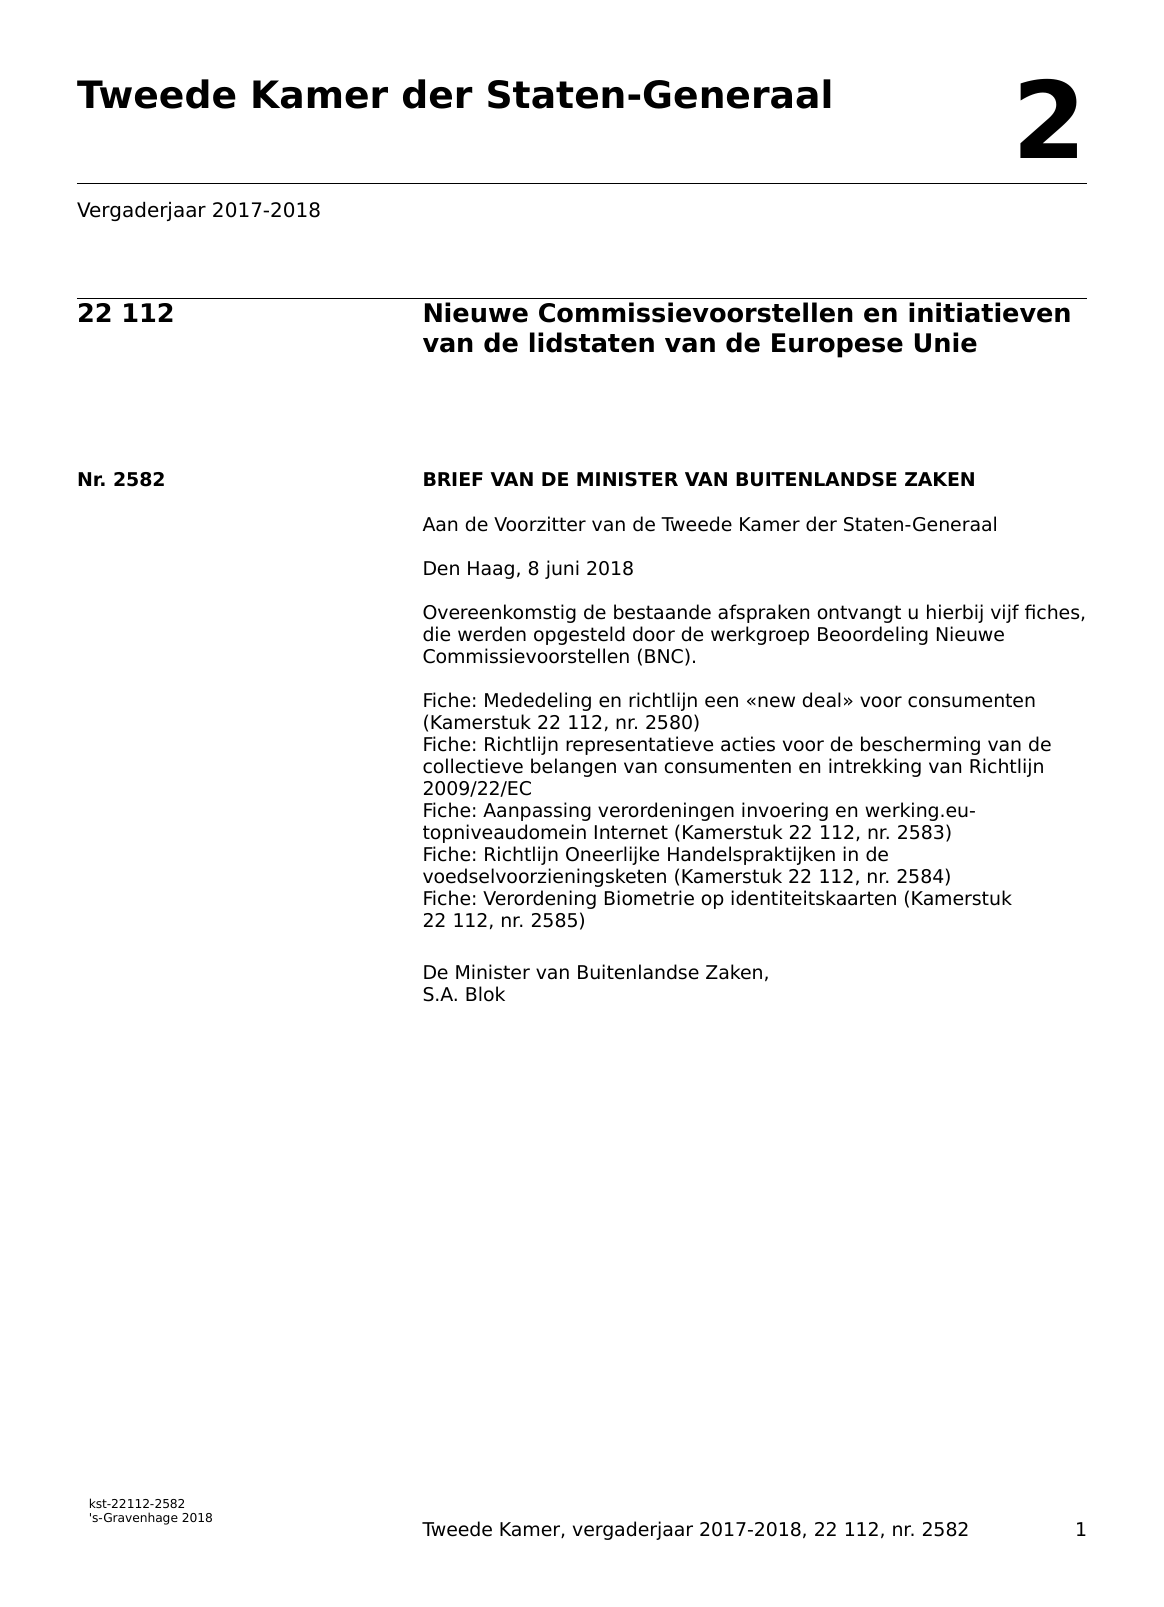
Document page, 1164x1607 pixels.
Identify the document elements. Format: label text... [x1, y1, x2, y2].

table_header Tweede Kamer der Staten-Generaal [77, 59, 886, 183]
text Fiche: Mededeling en richtlijn een «new deal» voor consumenten (Kamerstuk 22 112, nr. 2580) [422, 690, 1087, 734]
text Fiche: Richtlijn Oneerlijke Handelspraktijken in de voedselvoorzieningsketen (Kamerstuk 22 112, nr. 2584) [422, 844, 1087, 888]
text Overeenkomstig de bestaande afspraken ontvangt u hierbij vijf fiches, die werden opgesteld door de werkgroep Beoordeling Nieuwe Commissievoorstellen (BNC). [422, 602, 1087, 668]
text Fiche: Richtlijn representatieve acties voor de bescherming van de collectieve belangen van consumenten en intrekking van Richtlijn 2009/22/EC [422, 734, 1087, 800]
subtitle 22 112 Nieuwe Commissievoorstellen en initiatieven van de lidstaten van de Europese Unie [77, 299, 1087, 358]
text kst-22112-2582 [88, 1497, 323, 1511]
subtitle Nr. 2582 BRIEF VAN DE MINISTER VAN BUITENLANDSE ZAKEN [77, 469, 1087, 491]
text Aan de Voorzitter van de Tweede Kamer der Staten-Generaal [422, 513, 1087, 536]
text Fiche: Aanpassing verordeningen invoering en werking.eu-topniveaudomein Internet (Kamerstuk 22 112, nr. 2583) [422, 800, 1087, 844]
table_header 2 [886, 59, 1087, 183]
table_cell Vergaderjaar 2017-2018 [77, 184, 1087, 298]
text 's-Gravenhage 2018 [88, 1511, 323, 1525]
text Den Haag, 8 juni 2018 [422, 558, 1087, 580]
text Fiche: Verordening Biometrie op identiteitskaarten (Kamerstuk 22 112, nr. 2585) [422, 888, 1087, 932]
text De Minister van Buitenlandse Zaken, S.A. Blok [422, 962, 1087, 1006]
